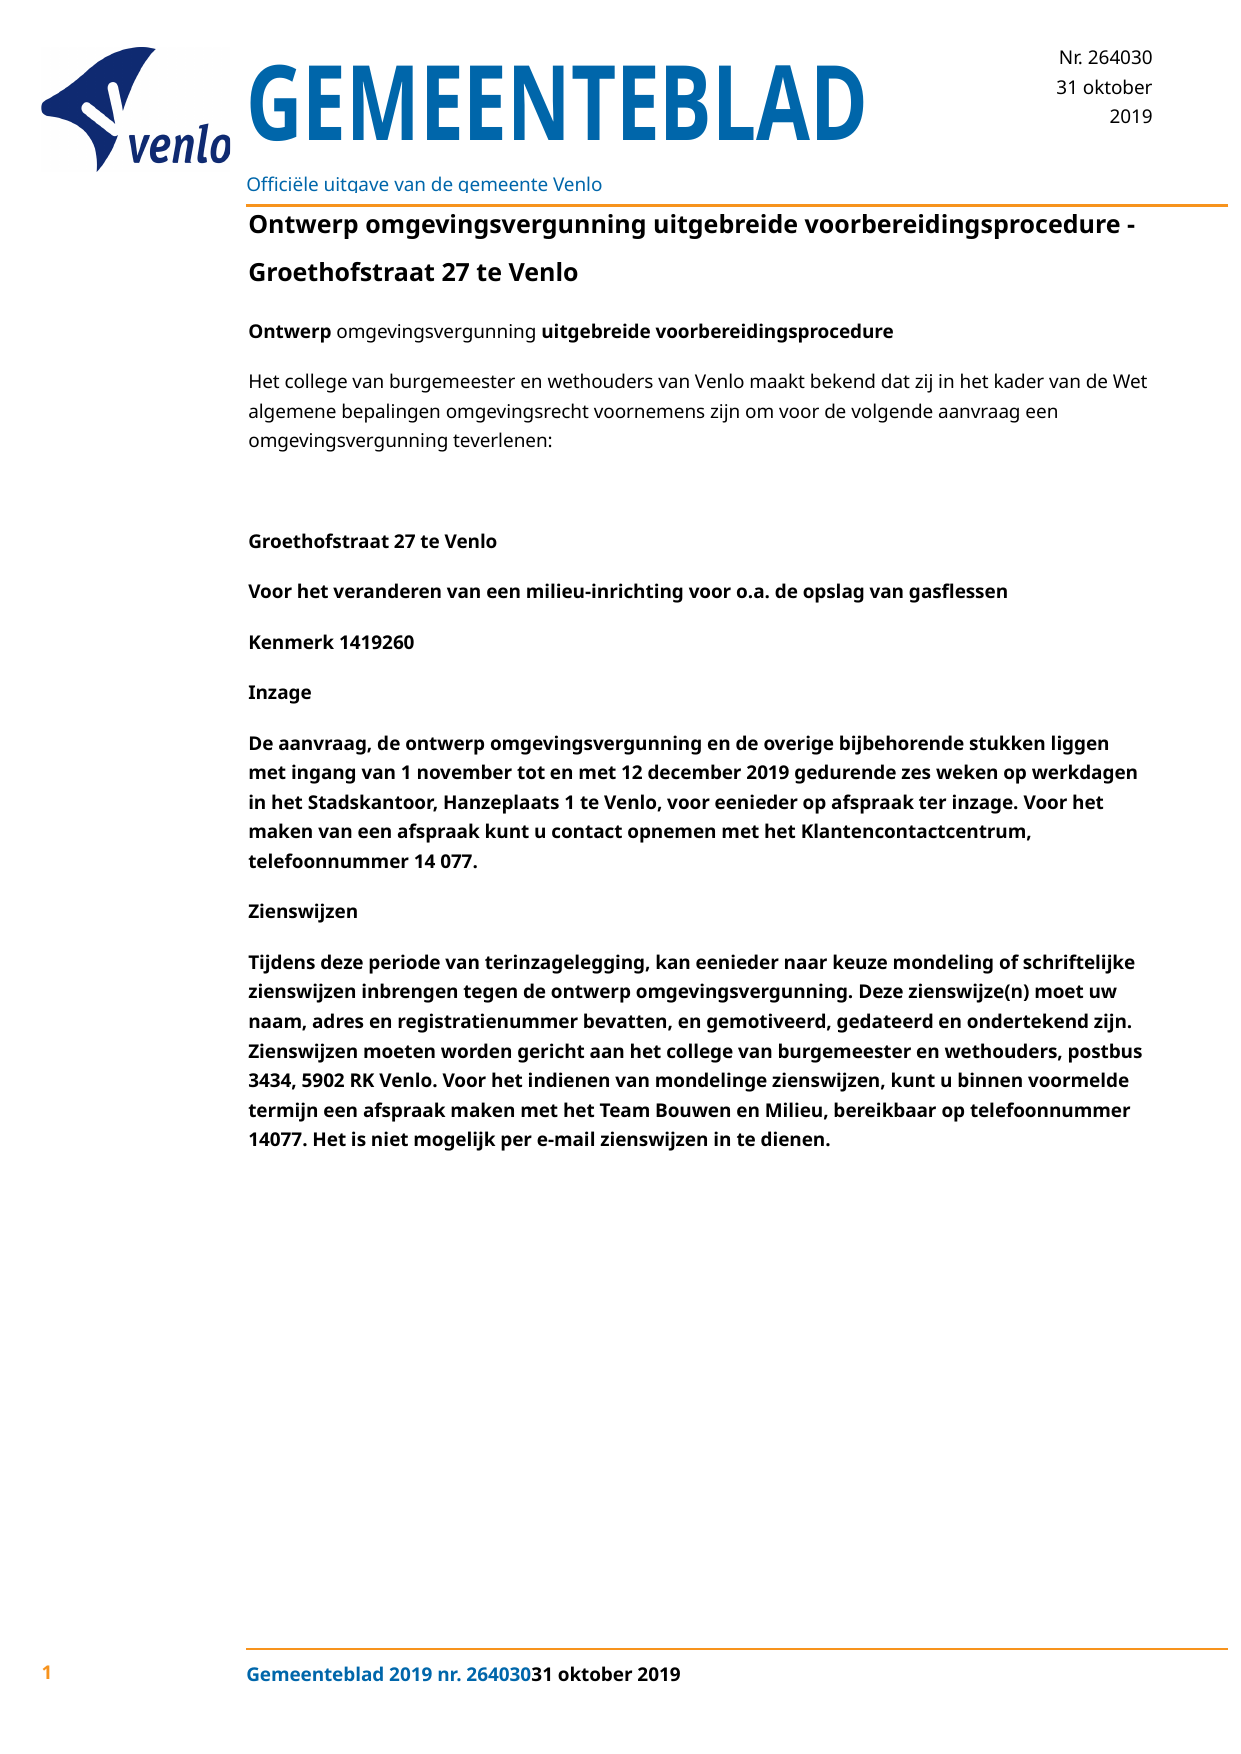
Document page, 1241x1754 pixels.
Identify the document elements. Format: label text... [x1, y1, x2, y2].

text Het college van burgemeester en wethouders van Venlo maakt bekend dat zij in het kader van de Wet algemene bepalingen omgevingsrecht voornemens zijn om voor de volgende aanvraag een omgevingsvergunning teverlenen: [248, 368, 1152, 453]
text De aanvraag, de ontwerp omgevingsvergunning en de overige bijbehorende stukken liggen met ingang van 1 november tot en met 12 december 2019 gedurende zes weken op werkdagen in het Stadskantoor, Hanzeplaats 1 te Venlo, voor eenieder op afspraak ter inzage. Voor het maken van een afspraak kunt u contact opnemen met het Klantencontactcentrum, telefoonnummer 14 077. [248, 730, 1152, 874]
text Ontwerp omgevingsvergunning uitgebreide voorbereidingsprocedure - Groethofstraat 27 te Venlo [248, 207, 1152, 288]
text Ontwerp omgevingsvergunning uitgebreide voorbereidingsprocedure [248, 318, 1152, 344]
text Tijdens deze periode van terinzagelegging, kan eenieder naar keuze mondeling of schriftelijke zienswijzen inbrengen tegen de ontwerp omgevingsvergunning. Deze zienswijze(n) moet uw naam, adres en registratienummer bevatten, en gemotiveerd, gedateerd en ondertekend zijn. Zienswijzen moeten worden gericht aan het college van burgemeester en wethouders, postbus 3434, 5902 RK Venlo. Voor het indienen van mondelinge zienswijzen, kunt u binnen voormelde termijn een afspraak maken met het Team Bouwen en Milieu, bereikbaar op telefoonnummer 14077. Het is niet mogelijk per e-mail zienswijzen in te dienen. [248, 949, 1152, 1152]
text Zienswijzen [248, 899, 1152, 924]
text Groethofstraat 27 te Venlo [248, 528, 1152, 554]
picture [41, 47, 231, 172]
text Inzage [248, 679, 1152, 705]
text Kenmerk 1419260 [248, 629, 1152, 655]
text Voor het veranderen van een milieu-inrichting voor o.a. de opslag van gasflessen [248, 579, 1152, 604]
